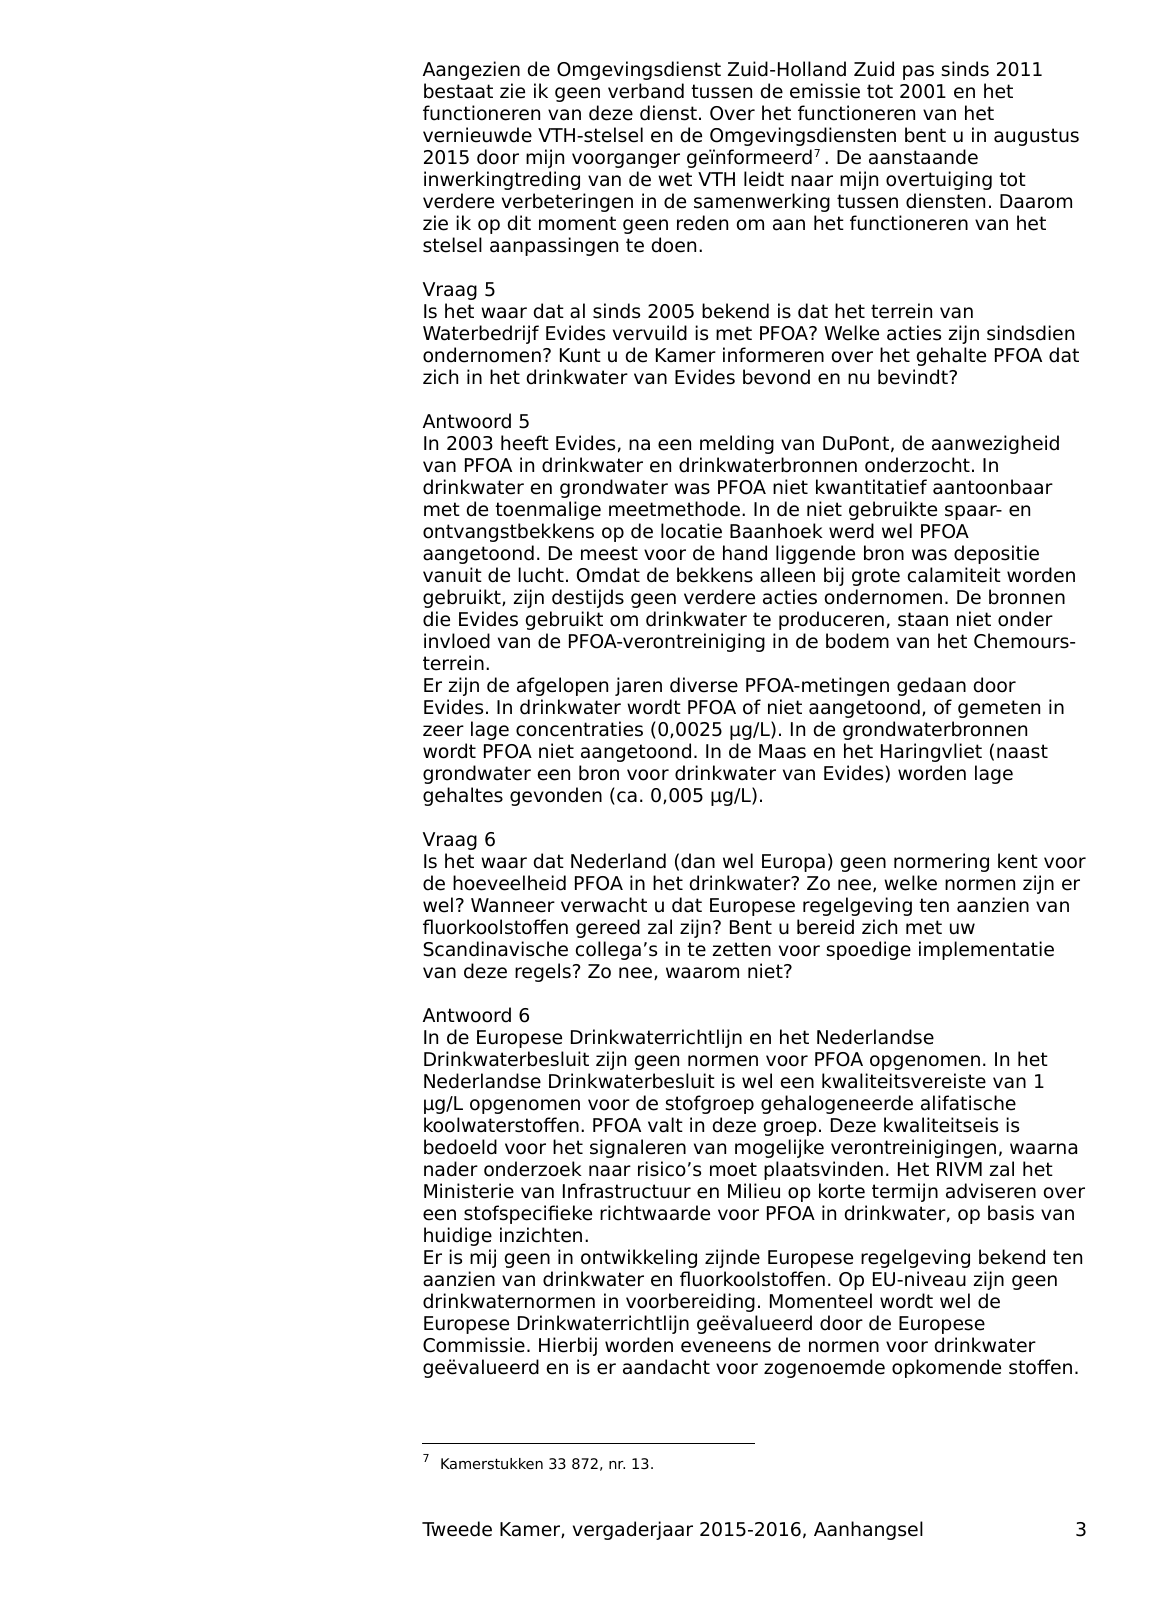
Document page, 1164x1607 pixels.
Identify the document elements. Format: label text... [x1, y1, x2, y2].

text In 2003 heeft Evides, na een melding van DuPont, de aanwezigheid van PFOA in drinkwater en drinkwaterbronnen onderzocht. In drinkwater en grondwater was PFOA niet kwantitatief aantoonbaar met de toenmalige meetmethode. In de niet gebruikte spaar- en ontvangstbekkens op de locatie Baanhoek werd wel PFOA aangetoond. De meest voor de hand liggende bron was depositie vanuit de lucht. Omdat de bekkens alleen bij grote calamiteit worden gebruikt, zijn destijds geen verdere acties ondernomen. De bronnen die Evides gebruikt om drinkwater te produceren, staan niet onder invloed van de PFOA-verontreiniging in de bodem van het Chemours-terrein. [422, 433, 1087, 675]
text Er zijn de afgelopen jaren diverse PFOA-metingen gedaan door Evides. In drinkwater wordt PFOA of niet aangetoond, of gemeten in zeer lage concentraties (0,0025 µg/L). In de grondwaterbronnen wordt PFOA niet aangetoond. In de Maas en het Haringvliet (naast grondwater een bron voor drinkwater van Evides) worden lage gehaltes gevonden (ca. 0,005 µg/L). [422, 675, 1087, 807]
text Is het waar dat Nederland (dan wel Europa) geen normering kent voor de hoeveelheid PFOA in het drinkwater? Zo nee, welke normen zijn er wel? Wanneer verwacht u dat Europese regelgeving ten aanzien van fluorkoolstoffen gereed zal zijn? Bent u bereid zich met uw Scandinavische collega’s in te zetten voor spoedige implementatie van deze regels? Zo nee, waarom niet? [422, 851, 1087, 983]
text Aangezien de Omgevingsdienst Zuid-Holland Zuid pas sinds 2011 bestaat zie ik geen verband tussen de emissie tot 2001 en het functioneren van deze dienst. Over het functioneren van het vernieuwde VTH-stelsel en de Omgevingsdiensten bent u in augustus 2015 door mijn voorganger geïnformeerd. De aanstaande inwerkingtreding van de wet VTH leidt naar mijn overtuiging tot verdere verbeteringen in de samenwerking tussen diensten. Daarom zie ik op dit moment geen reden om aan het functioneren van het stelsel aanpassingen te doen. [422, 59, 1087, 257]
text Antwoord 5 [422, 411, 1087, 433]
text Antwoord 6 [422, 1005, 1087, 1027]
text Vraag 5 [422, 279, 1087, 301]
text In de Europese Drinkwaterrichtlijn en het Nederlandse Drinkwaterbesluit zijn geen normen voor PFOA opgenomen. In het Nederlandse Drinkwaterbesluit is wel een kwaliteitsvereiste van 1 µg/L opgenomen voor de stofgroep gehalogeneerde alifatische koolwaterstoffen. PFOA valt in deze groep. Deze kwaliteitseis is bedoeld voor het signaleren van mogelijke verontreinigingen, waarna nader onderzoek naar risico’s moet plaatsvinden. Het RIVM zal het Ministerie van Infrastructuur en Milieu op korte termijn adviseren over een stofspecifieke richtwaarde voor PFOA in drinkwater, op basis van huidige inzichten. [422, 1027, 1087, 1247]
text Er is mij geen in ontwikkeling zijnde Europese regelgeving bekend ten aanzien van drinkwater en fluorkoolstoffen. Op EU-niveau zijn geen drinkwaternormen in voorbereiding. Momenteel wordt wel de Europese Drinkwaterrichtlijn geëvalueerd door de Europese Commissie. Hierbij worden eveneens de normen voor drinkwater geëvalueerd en is er aandacht voor zogenoemde opkomende stoffen. [422, 1247, 1087, 1379]
text Kamerstukken 33 872, nr. 13. [422, 1452, 1087, 1474]
text Vraag 6 [422, 829, 1087, 851]
text Is het waar dat al sinds 2005 bekend is dat het terrein van Waterbedrijf Evides vervuild is met PFOA? Welke acties zijn sindsdien ondernomen? Kunt u de Kamer informeren over het gehalte PFOA dat zich in het drinkwater van Evides bevond en nu bevindt? [422, 301, 1087, 389]
